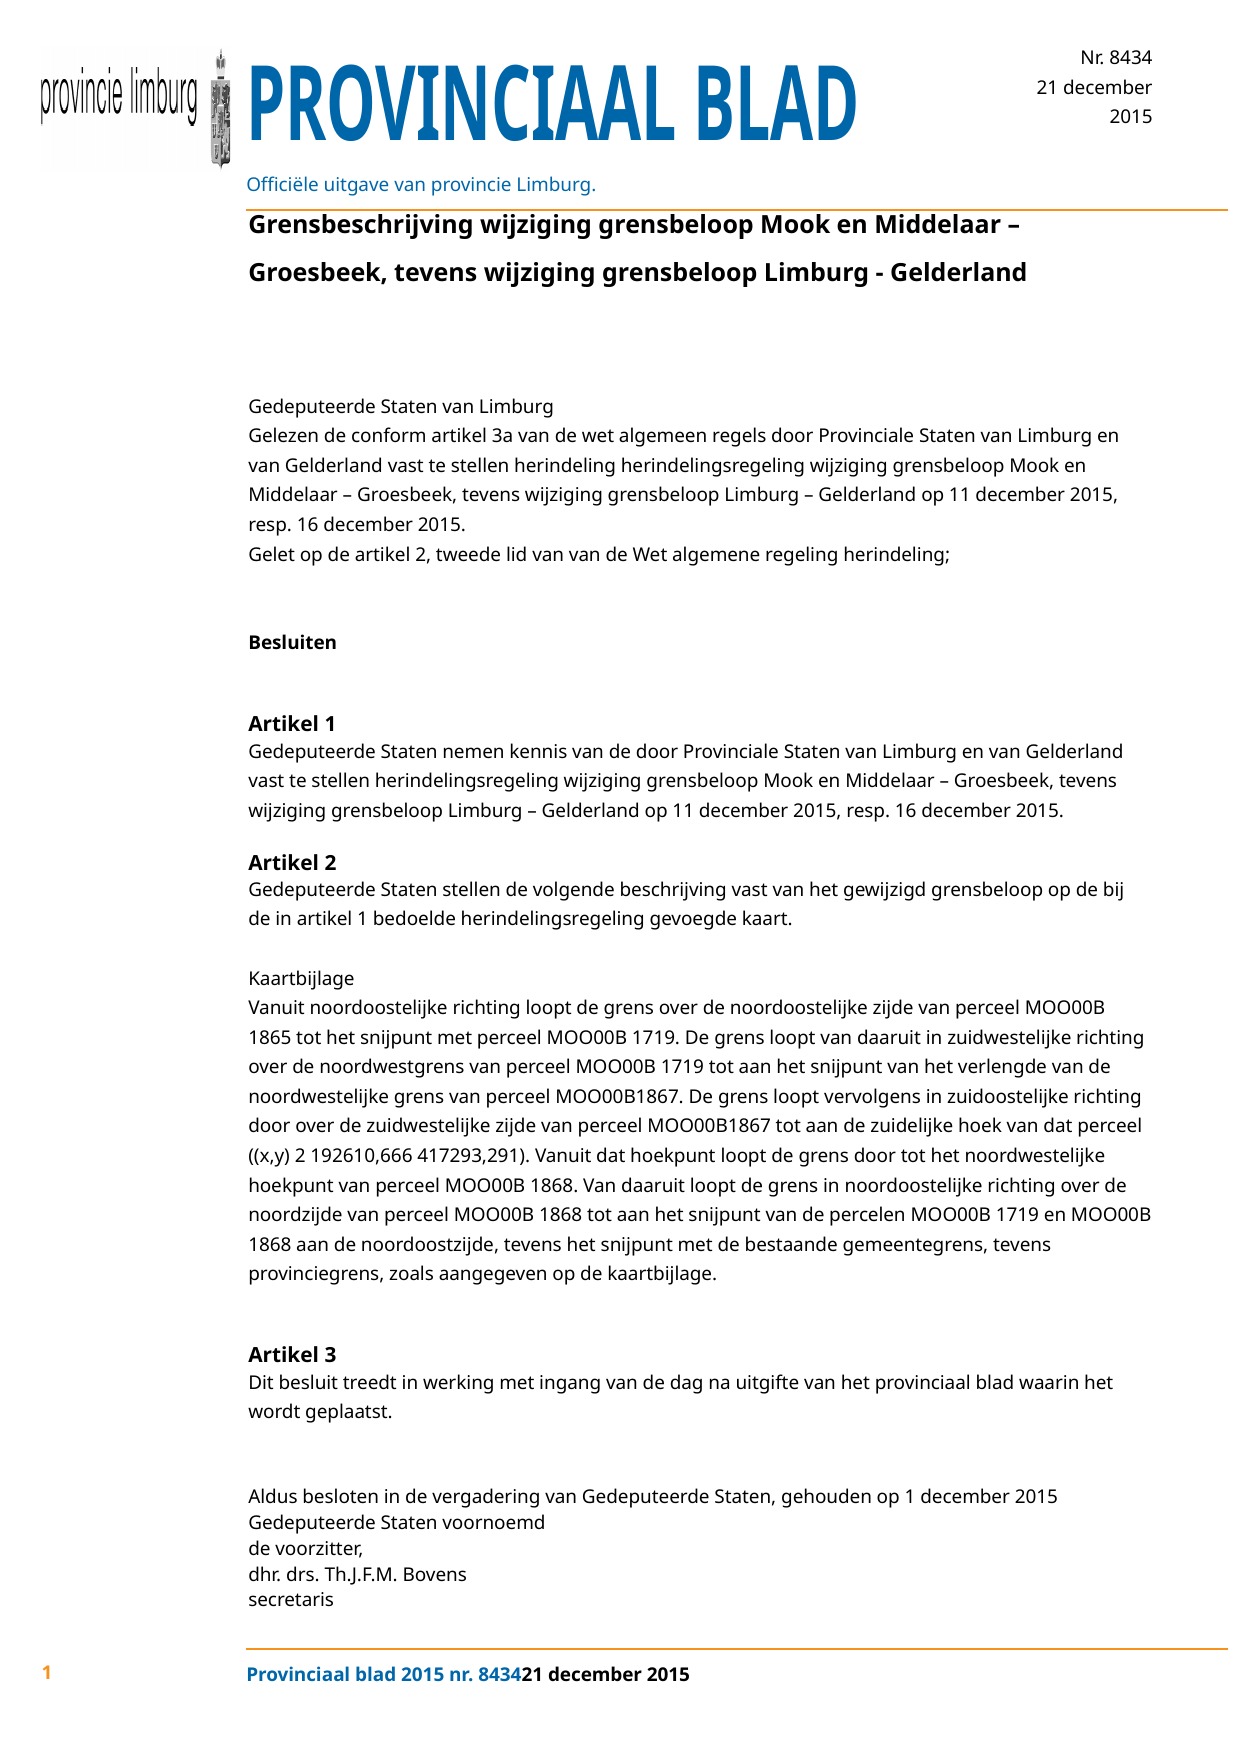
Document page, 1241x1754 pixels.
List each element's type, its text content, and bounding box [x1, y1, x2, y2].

text de voorzitter, [248, 1535, 1152, 1561]
text Besluiten [248, 629, 1152, 655]
text Kaartbijlage [248, 965, 1152, 991]
text Artikel 2 [248, 848, 1152, 876]
text Gedeputeerde Staten voornoemd [248, 1509, 1152, 1535]
text Aldus besloten in de vergadering van Gedeputeerde Staten, gehouden op 1 december 2015 [248, 1483, 1152, 1509]
picture [41, 47, 231, 172]
text Dit besluit treedt in werking met ingang van de dag na uitgifte van het provinciaal blad waarin het wordt geplaatst. [248, 1369, 1152, 1424]
text Artikel 1 [248, 709, 1152, 738]
text Grensbeschrijving wijziging grensbeloop Mook en Middelaar – Groesbeek, tevens wijziging grensbeloop Limburg - Gelderland [248, 211, 1152, 288]
text Gelet op de artikel 2, tweede lid van van de Wet algemene regeling herindeling; [248, 541, 1152, 567]
text secretaris [248, 1586, 1152, 1612]
text Artikel 3 [248, 1341, 1152, 1369]
text Gelezen de conform artikel 3a van de wet algemeen regels door Provinciale Staten van Limburg en van Gelderland vast te stellen herindeling herindelingsregeling wijziging grensbeloop Mook en Middelaar – Groesbeek, tevens wijziging grensbeloop Limburg – Gelderland op 11 december 2015, resp. 16 december 2015. [248, 422, 1152, 537]
text Gedeputeerde Staten nemen kennis van de door Provinciale Staten van Limburg en van Gelderland vast te stellen herindelingsregeling wijziging grensbeloop Mook en Middelaar – Groesbeek, tevens wijziging grensbeloop Limburg – Gelderland op 11 december 2015, resp. 16 december 2015. [248, 738, 1152, 823]
text Gedeputeerde Staten van Limburg [248, 393, 1152, 419]
text Gedeputeerde Staten stellen de volgende beschrijving vast van het gewijzigd grensbeloop op de bij de in artikel 1 bedoelde herindelingsregeling gevoegde kaart. [248, 876, 1152, 931]
text dhr. drs. Th.J.F.M. Bovens [248, 1561, 1152, 1586]
text Vanuit noordoostelijke richting loopt de grens over de noordoostelijke zijde van perceel MOO00B 1865 tot het snijpunt met perceel MOO00B 1719. De grens loopt van daaruit in zuidwestelijke richting over de noordwestgrens van perceel MOO00B 1719 tot aan het snijpunt van het verlengde van de noordwestelijke grens van perceel MOO00B1867. De grens loopt vervolgens in zuidoostelijke richting door over de zuidwestelijke zijde van perceel MOO00B1867 tot aan de zuidelijke hoek van dat perceel ((x,y) 2 192610,666 417293,291). Vanuit dat hoekpunt loopt de grens door tot het noordwestelijke hoekpunt van perceel MOO00B 1868. Van daaruit loopt de grens in noordoostelijke richting over de noordzijde van perceel MOO00B 1868 tot aan het snijpunt van de percelen MOO00B 1719 en MOO00B 1868 aan de noordoostzijde, tevens het snijpunt met de bestaande gemeentegrens, tevens provinciegrens, zoals aangegeven op de kaartbijlage. [248, 994, 1152, 1286]
